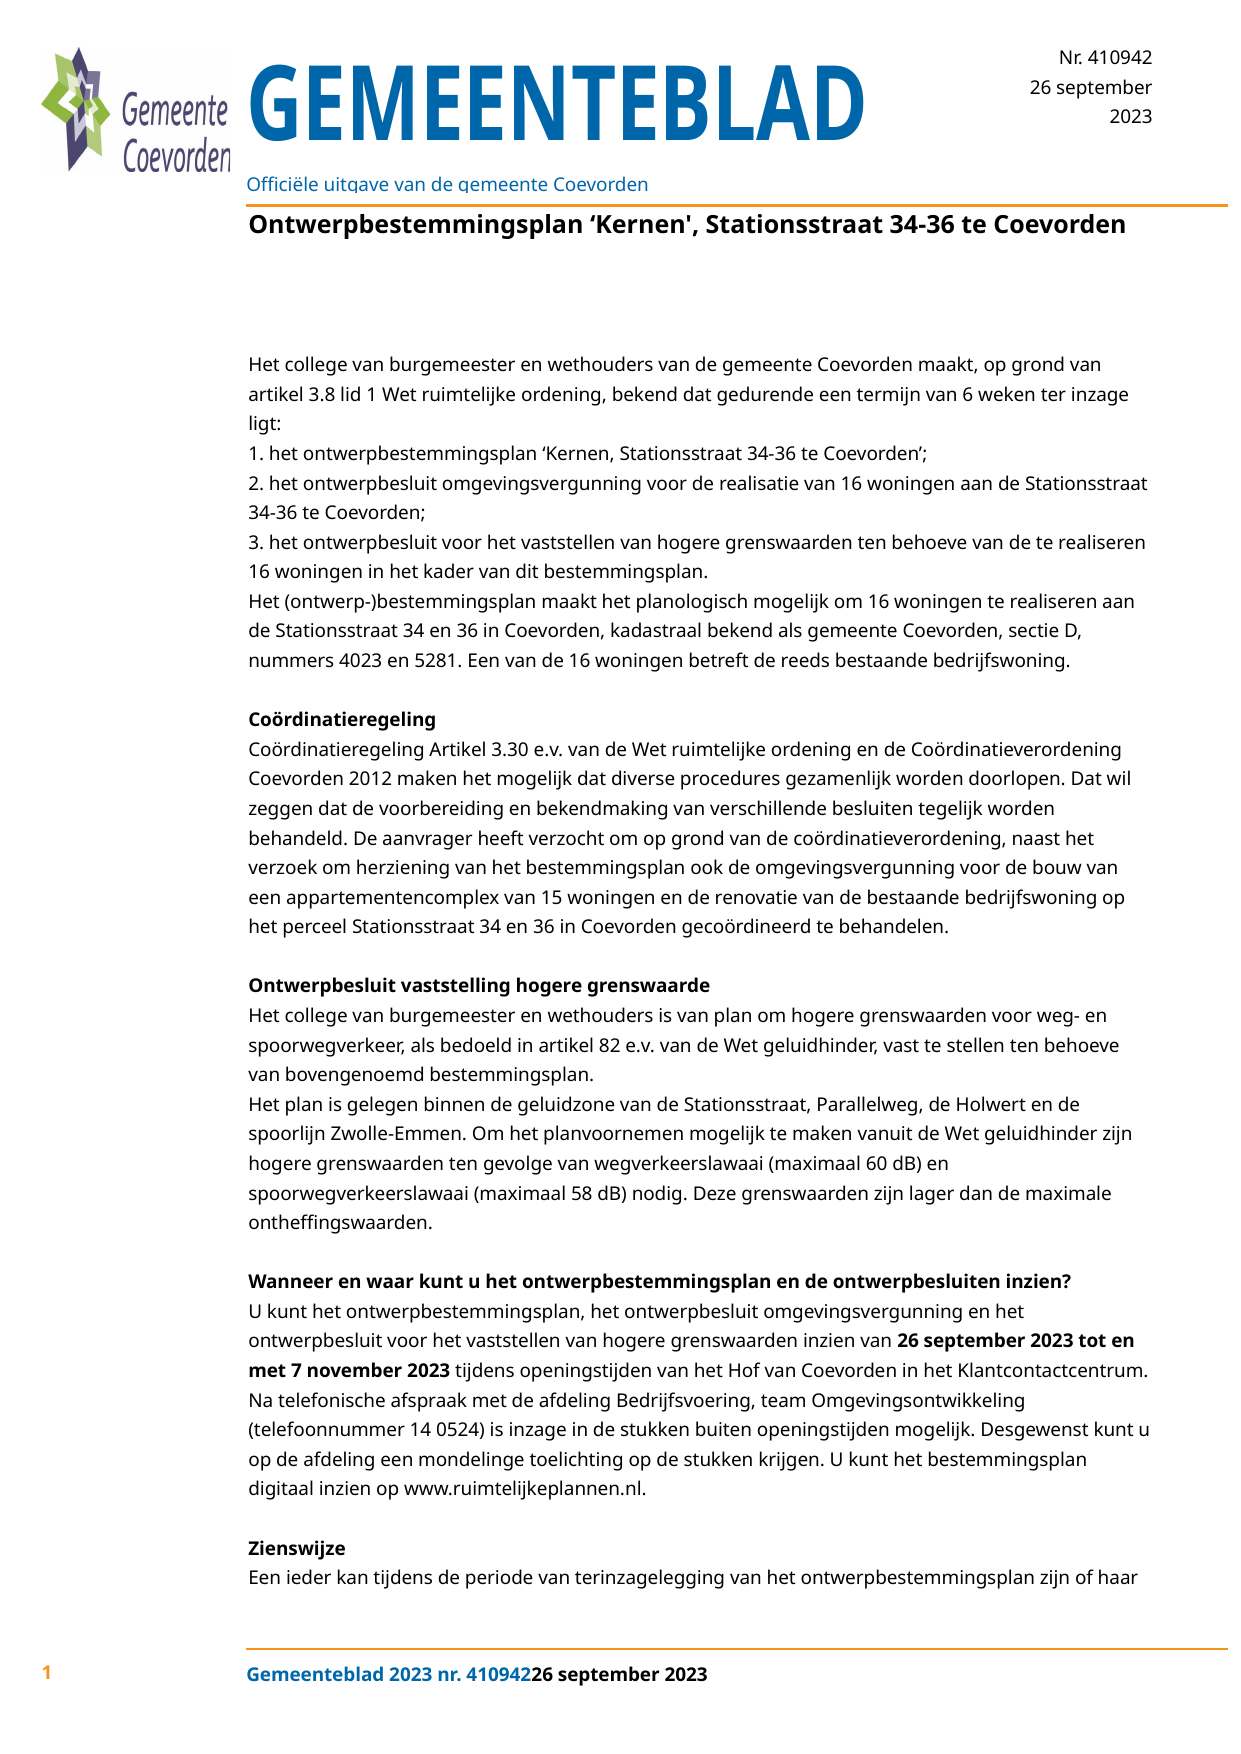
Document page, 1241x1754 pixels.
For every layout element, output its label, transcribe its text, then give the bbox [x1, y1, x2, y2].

text Het plan is gelegen binnen de geluidzone van de Stationsstraat, Parallelweg, de Holwert en de spoorlijn Zwolle-Emmen. Om het planvoornemen mogelijk te maken vanuit de Wet geluidhinder zijn hogere grenswaarden ten gevolge van wegverkeerslawaai (maximaal 60 dB) en spoorwegverkeerslawaai (maximaal 58 dB) nodig. Deze grenswaarden zijn lager dan de maximale ontheffingswaarden. [248, 1091, 1152, 1235]
text Zienswijze [248, 1535, 1152, 1560]
text Het college van burgemeester en wethouders van de gemeente Coevorden maakt, op grond van artikel 3.8 lid 1 Wet ruimtelijke ordening, bekend dat gedurende een termijn van 6 weken ter inzage ligt: [248, 351, 1152, 436]
text Ontwerpbestemmingsplan ‘Kernen', Stationsstraat 34-36 te Coevorden [248, 207, 1152, 241]
text 2. het ontwerpbesluit omgevingsvergunning voor de realisatie van 16 woningen aan de Stationsstraat 34-36 te Coevorden; [248, 470, 1152, 525]
text 3. het ontwerpbesluit voor het vaststellen van hogere grenswaarden ten behoeve van de te realiseren 16 woningen in het kader van dit bestemmingsplan. [248, 529, 1152, 584]
picture [41, 47, 231, 172]
text Coördinatieregeling [248, 706, 1152, 732]
text Coördinatieregeling Artikel 3.30 e.v. van de Wet ruimtelijke ordening en de Coördinatieverordening Coevorden 2012 maken het mogelijk dat diverse procedures gezamenlijk worden doorlopen. Dat wil zeggen dat de voorbereiding en bekendmaking van verschillende besluiten tegelijk worden behandeld. De aanvrager heeft verzocht om op grond van de coördinatieverordening, naast het verzoek om herziening van het bestemmingsplan ook de omgevingsvergunning voor de bouw van een appartementencomplex van 15 woningen en de renovatie van de bestaande bedrijfswoning op het perceel Stationsstraat 34 en 36 in Coevorden gecoördineerd te behandelen. [248, 736, 1152, 939]
text Ontwerpbesluit vaststelling hogere grenswaarde [248, 973, 1152, 998]
text Het (ontwerp-)bestemmingsplan maakt het planologisch mogelijk om 16 woningen te realiseren aan de Stationsstraat 34 en 36 in Coevorden, kadastraal bekend als gemeente Coevorden, sectie D, nummers 4023 en 5281. Een van de 16 woningen betreft de reeds bestaande bedrijfswoning. [248, 588, 1152, 673]
text Het college van burgemeester en wethouders is van plan om hogere grenswaarden voor weg- en spoorwegverkeer, als bedoeld in artikel 82 e.v. van de Wet geluidhinder, vast te stellen ten behoeve van bovengenoemd bestemmingsplan. [248, 1002, 1152, 1087]
text U kunt het ontwerpbestemmingsplan, het ontwerpbesluit omgevingsvergunning en het ontwerpbesluit voor het vaststellen van hogere grenswaarden inzien van 26 september 2023 tot en met 7 november 2023 tijdens openingstijden van het Hof van Coevorden in het Klantcontactcentrum. Na telefonische afspraak met de afdeling Bedrijfsvoering, team Omgevingsontwikkeling (telefoonnummer 14 0524) is inzage in de stukken buiten openingstijden mogelijk. Desgewenst kunt u op de afdeling een mondelinge toelichting op de stukken krijgen. U kunt het bestemmingsplan digitaal inzien op www.ruimtelijkeplannen.nl. [248, 1298, 1152, 1501]
text 1. het ontwerpbestemmingsplan ‘Kernen, Stationsstraat 34-36 te Coevorden’; [248, 440, 1152, 466]
text Een ieder kan tijdens de periode van terinzagelegging van het ontwerpbestemmingsplan zijn of haar [248, 1564, 1152, 1590]
text Wanneer en waar kunt u het ontwerpbestemmingsplan en de ontwerpbesluiten inzien? [248, 1268, 1152, 1294]
